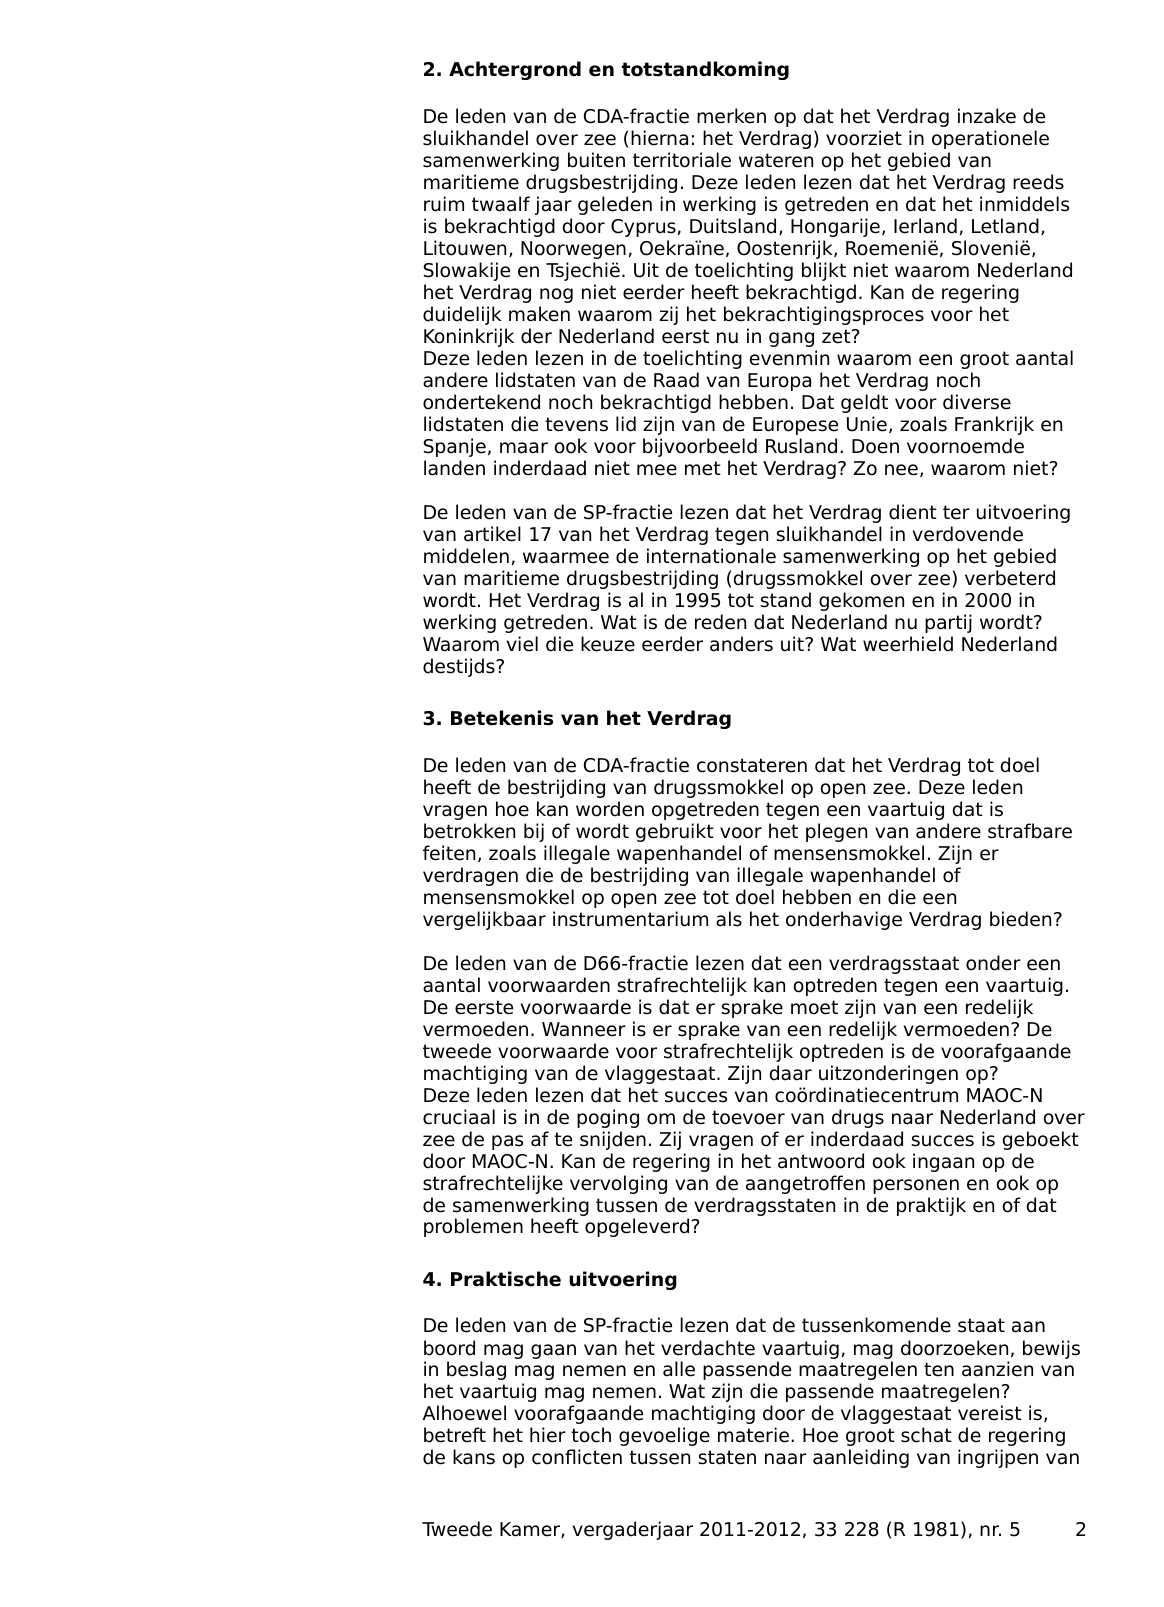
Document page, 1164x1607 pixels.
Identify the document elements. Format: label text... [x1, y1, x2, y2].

text De leden van de CDA-fractie merken op dat het Verdrag inzake de sluikhandel over zee (hierna: het Verdrag) voorziet in operationele samenwerking buiten territoriale wateren op het gebied van maritieme drugsbestrijding. Deze leden lezen dat het Verdrag reeds ruim twaalf jaar geleden in werking is getreden en dat het inmiddels is bekrachtigd door Cyprus, Duitsland, Hongarije, Ierland, Letland, Litouwen, Noorwegen, Oekraïne, Oostenrijk, Roemenië, Slovenië, Slowakije en Tsjechië. Uit de toelichting blijkt niet waarom Nederland het Verdrag nog niet eerder heeft bekrachtigd. Kan de regering duidelijk maken waarom zij het bekrachtigingsproces voor het Koninkrijk der Nederland eerst nu in gang zet? [422, 106, 1087, 348]
text Deze leden lezen dat het succes van coördinatiecentrum MAOC-N cruciaal is in de poging om de toevoer van drugs naar Nederland over zee de pas af te snijden. Zij vragen of er inderdaad succes is geboekt door MAOC-N. Kan de regering in het antwoord ook ingaan op de strafrechtelijke vervolging van de aangetroffen personen en ook op de samenwerking tussen de verdragsstaten in de praktijk en of dat problemen heeft opgeleverd? [422, 1084, 1087, 1238]
text Deze leden lezen in de toelichting evenmin waarom een groot aantal andere lidstaten van de Raad van Europa het Verdrag noch ondertekend noch bekrachtigd hebben. Dat geldt voor diverse lidstaten die tevens lid zijn van de Europese Unie, zoals Frankrijk en Spanje, maar ook voor bijvoorbeeld Rusland. Doen voornoemde landen inderdaad niet mee met het Verdrag? Zo nee, waarom niet? [422, 348, 1087, 480]
subtitle 4. Praktische uitvoering [422, 1268, 1087, 1290]
subtitle 2. Achtergrond en totstandkoming [422, 59, 1087, 81]
text De leden van de SP-fractie lezen dat het Verdrag dient ter uitvoering van artikel 17 van het Verdrag tegen sluikhandel in verdovende middelen, waarmee de internationale samenwerking op het gebied van maritieme drugsbestrijding (drugssmokkel over zee) verbeterd wordt. Het Verdrag is al in 1995 tot stand gekomen en in 2000 in werking getreden. Wat is de reden dat Nederland nu partij wordt? Waarom viel die keuze eerder anders uit? Wat weerhield Nederland destijds? [422, 502, 1087, 678]
text De leden van de CDA-fractie constateren dat het Verdrag tot doel heeft de bestrijding van drugssmokkel op open zee. Deze leden vragen hoe kan worden opgetreden tegen een vaartuig dat is betrokken bij of wordt gebruikt voor het plegen van andere strafbare feiten, zoals illegale wapenhandel of mensensmokkel. Zijn er verdragen die de bestrijding van illegale wapenhandel of mensensmokkel op open zee tot doel hebben en die een vergelijkbaar instrumentarium als het onderhavige Verdrag bieden? [422, 755, 1087, 931]
subtitle 3. Betekenis van het Verdrag [422, 708, 1087, 730]
text De leden van de SP-fractie lezen dat de tussenkomende staat aan boord mag gaan van het verdachte vaartuig, mag doorzoeken, bewijs in beslag mag nemen en alle passende maatregelen ten aanzien van het vaartuig mag nemen. Wat zijn die passende maatregelen? Alhoewel voorafgaande machtiging door de vlaggestaat vereist is, betreft het hier toch gevoelige materie. Hoe groot schat de regering de kans op conflicten tussen staten naar aanleiding van ingrijpen van [422, 1315, 1087, 1469]
text De leden van de D66-fractie lezen dat een verdragsstaat onder een aantal voorwaarden strafrechtelijk kan optreden tegen een vaartuig. De eerste voorwaarde is dat er sprake moet zijn van een redelijk vermoeden. Wanneer is er sprake van een redelijk vermoeden? De tweede voorwaarde voor strafrechtelijk optreden is de voorafgaande machtiging van de vlaggestaat. Zijn daar uitzonderingen op? [422, 953, 1087, 1084]
